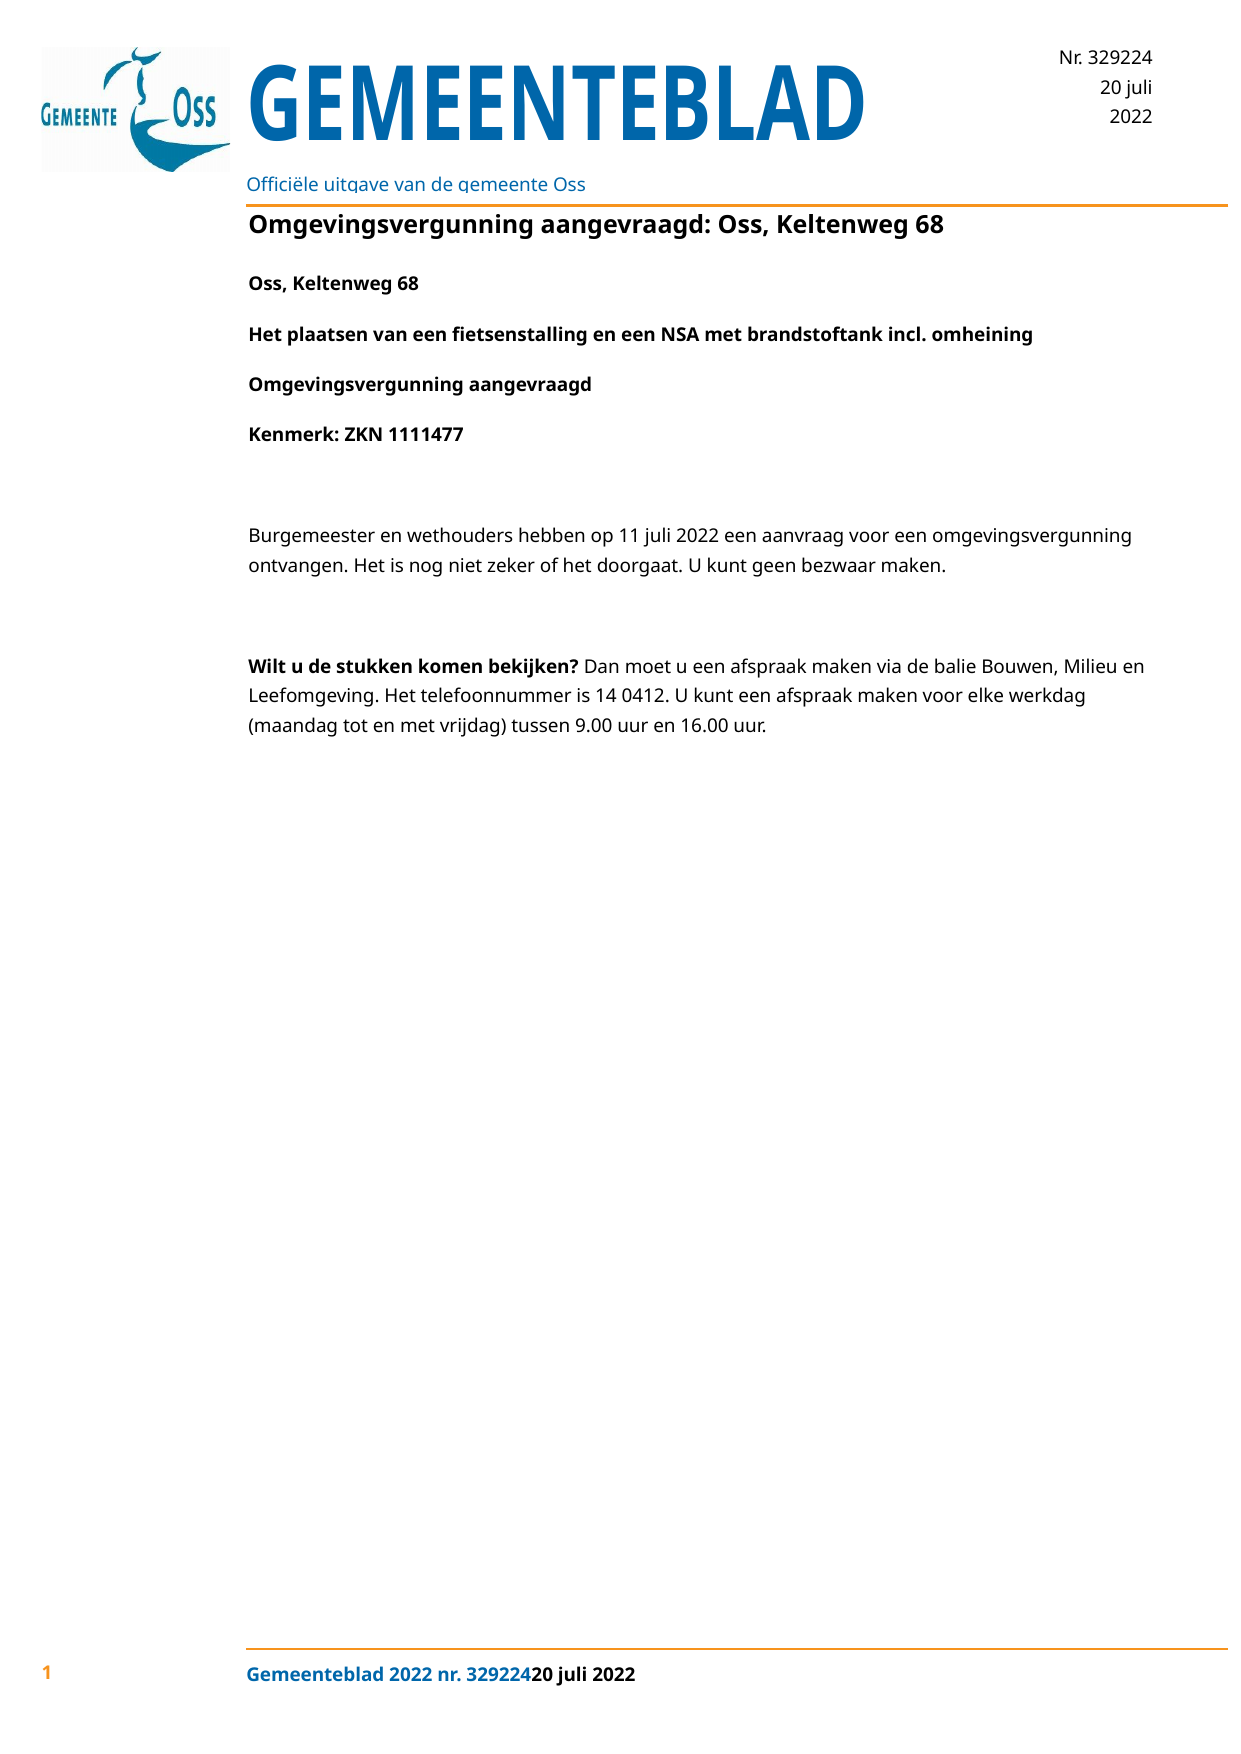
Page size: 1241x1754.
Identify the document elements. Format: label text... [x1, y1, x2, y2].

text Kenmerk: ZKN 1111477 [248, 422, 1152, 447]
text Het plaatsen van een fietsenstalling en een NSA met brandstoftank incl. omheining [248, 321, 1152, 346]
text Oss, Keltenweg 68 [248, 270, 1152, 296]
text Omgevingsvergunning aangevraagd: Oss, Keltenweg 68 [248, 207, 1152, 241]
text Burgemeester en wethouders hebben op 11 juli 2022 een aanvraag voor een omgevingsvergunning ontvangen. Het is nog niet zeker of het doorgaat. U kunt geen bezwaar maken. [248, 522, 1152, 578]
text Wilt u de stukken komen bekijken? Dan moet u een afspraak maken via de balie Bouwen, Milieu en Leefomgeving. Het telefoonnummer is 14 0412. U kunt een afspraak maken voor elke werkdag (maandag tot en met vrijdag) tussen 9.00 uur en 16.00 uur. [248, 653, 1152, 738]
picture [41, 47, 231, 172]
text Omgevingsvergunning aangevraagd [248, 371, 1152, 397]
